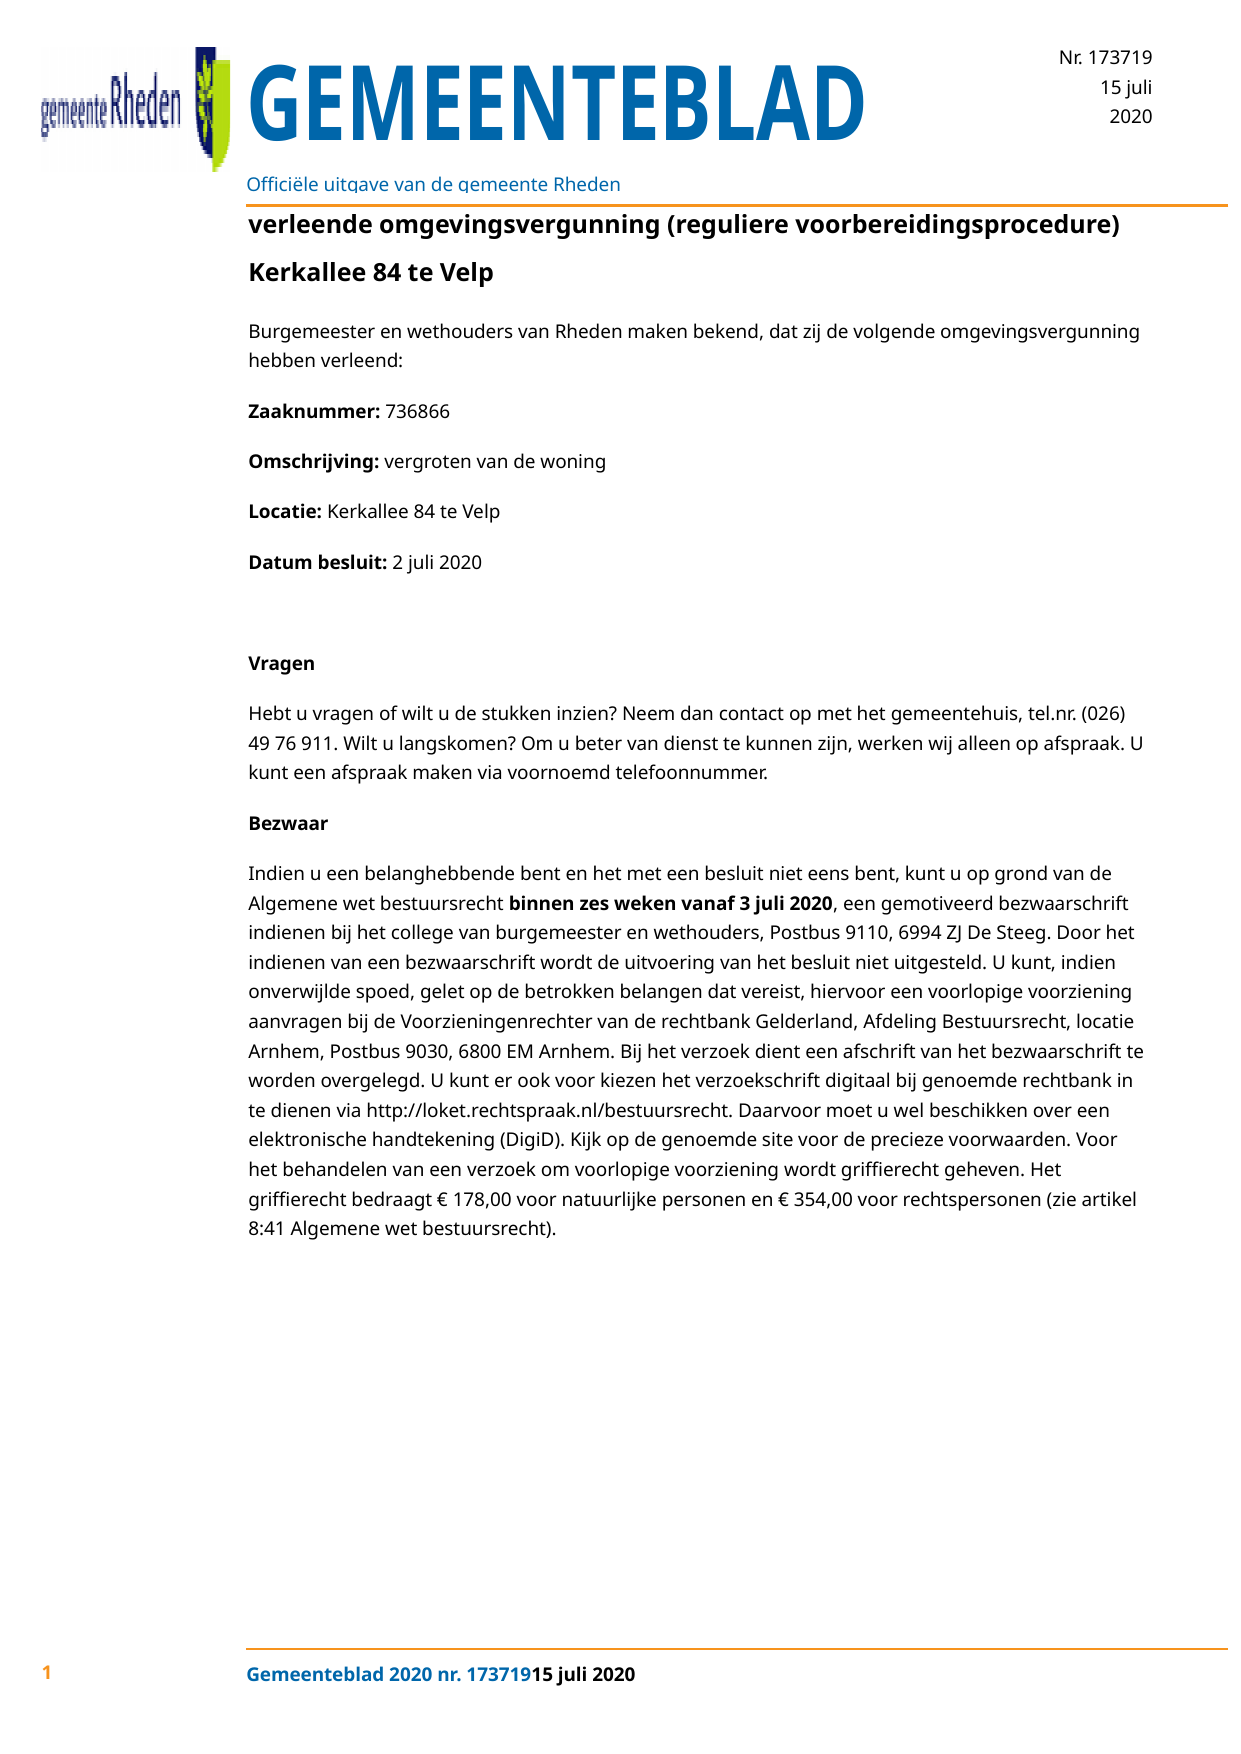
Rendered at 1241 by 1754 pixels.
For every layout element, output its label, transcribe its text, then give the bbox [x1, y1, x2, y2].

text Zaaknummer: 736866 [248, 398, 1152, 424]
picture [41, 47, 231, 172]
text Burgemeester en wethouders van Rheden maken bekend, dat zij de volgende omgevingsvergunning hebben verleend: [248, 318, 1152, 373]
text Bezwaar [248, 810, 1152, 836]
text verleende omgevingsvergunning (reguliere voorbereidingsprocedure) Kerkallee 84 te Velp [248, 207, 1152, 288]
text Indien u een belanghebbende bent en het met een besluit niet eens bent, kunt u op grond van de Algemene wet bestuursrecht binnen zes weken vanaf 3 juli 2020, een gemotiveerd bezwaarschrift indienen bij het college van burgemeester en wethouders, Postbus 9110, 6994 ZJ De Steeg. Door het indienen van een bezwaarschrift wordt de uitvoering van het besluit niet uitgesteld. U kunt, indien onverwijlde spoed, gelet op de betrokken belangen dat vereist, hiervoor een voorlopige voorziening aanvragen bij de Voorzieningenrechter van de rechtbank Gelderland, Afdeling Bestuursrecht, locatie Arnhem, Postbus 9030, 6800 EM Arnhem. Bij het verzoek dient een afschrift van het bezwaarschrift te worden overgelegd. U kunt er ook voor kiezen het verzoekschrift digitaal bij genoemde rechtbank in te dienen via http://loket.rechtspraak.nl/bestuursrecht. Daarvoor moet u wel beschikken over een elektronische handtekening (DigiD). Kijk op de genoemde site voor de precieze voorwaarden. Voor het behandelen van een verzoek om voorlopige voorziening wordt griffierecht geheven. Het griffierecht bedraagt € 178,00 voor natuurlijke personen en € 354,00 voor rechtspersonen (zie artikel 8:41 Algemene wet bestuursrecht). [248, 860, 1152, 1241]
text Locatie: Kerkallee 84 te Velp [248, 499, 1152, 524]
text Hebt u vragen of wilt u de stukken inzien? Neem dan contact op met het gemeentehuis, tel.nr. (026) 49 76 911. Wilt u langskomen? Om u beter van dienst te kunnen zijn, werken wij alleen op afspraak. U kunt een afspraak maken via voornoemd telefoonnummer. [248, 700, 1152, 785]
text Datum besluit: 2 juli 2020 [248, 549, 1152, 575]
text Vragen [248, 650, 1152, 676]
text Omschrijving: vergroten van de woning [248, 448, 1152, 474]
